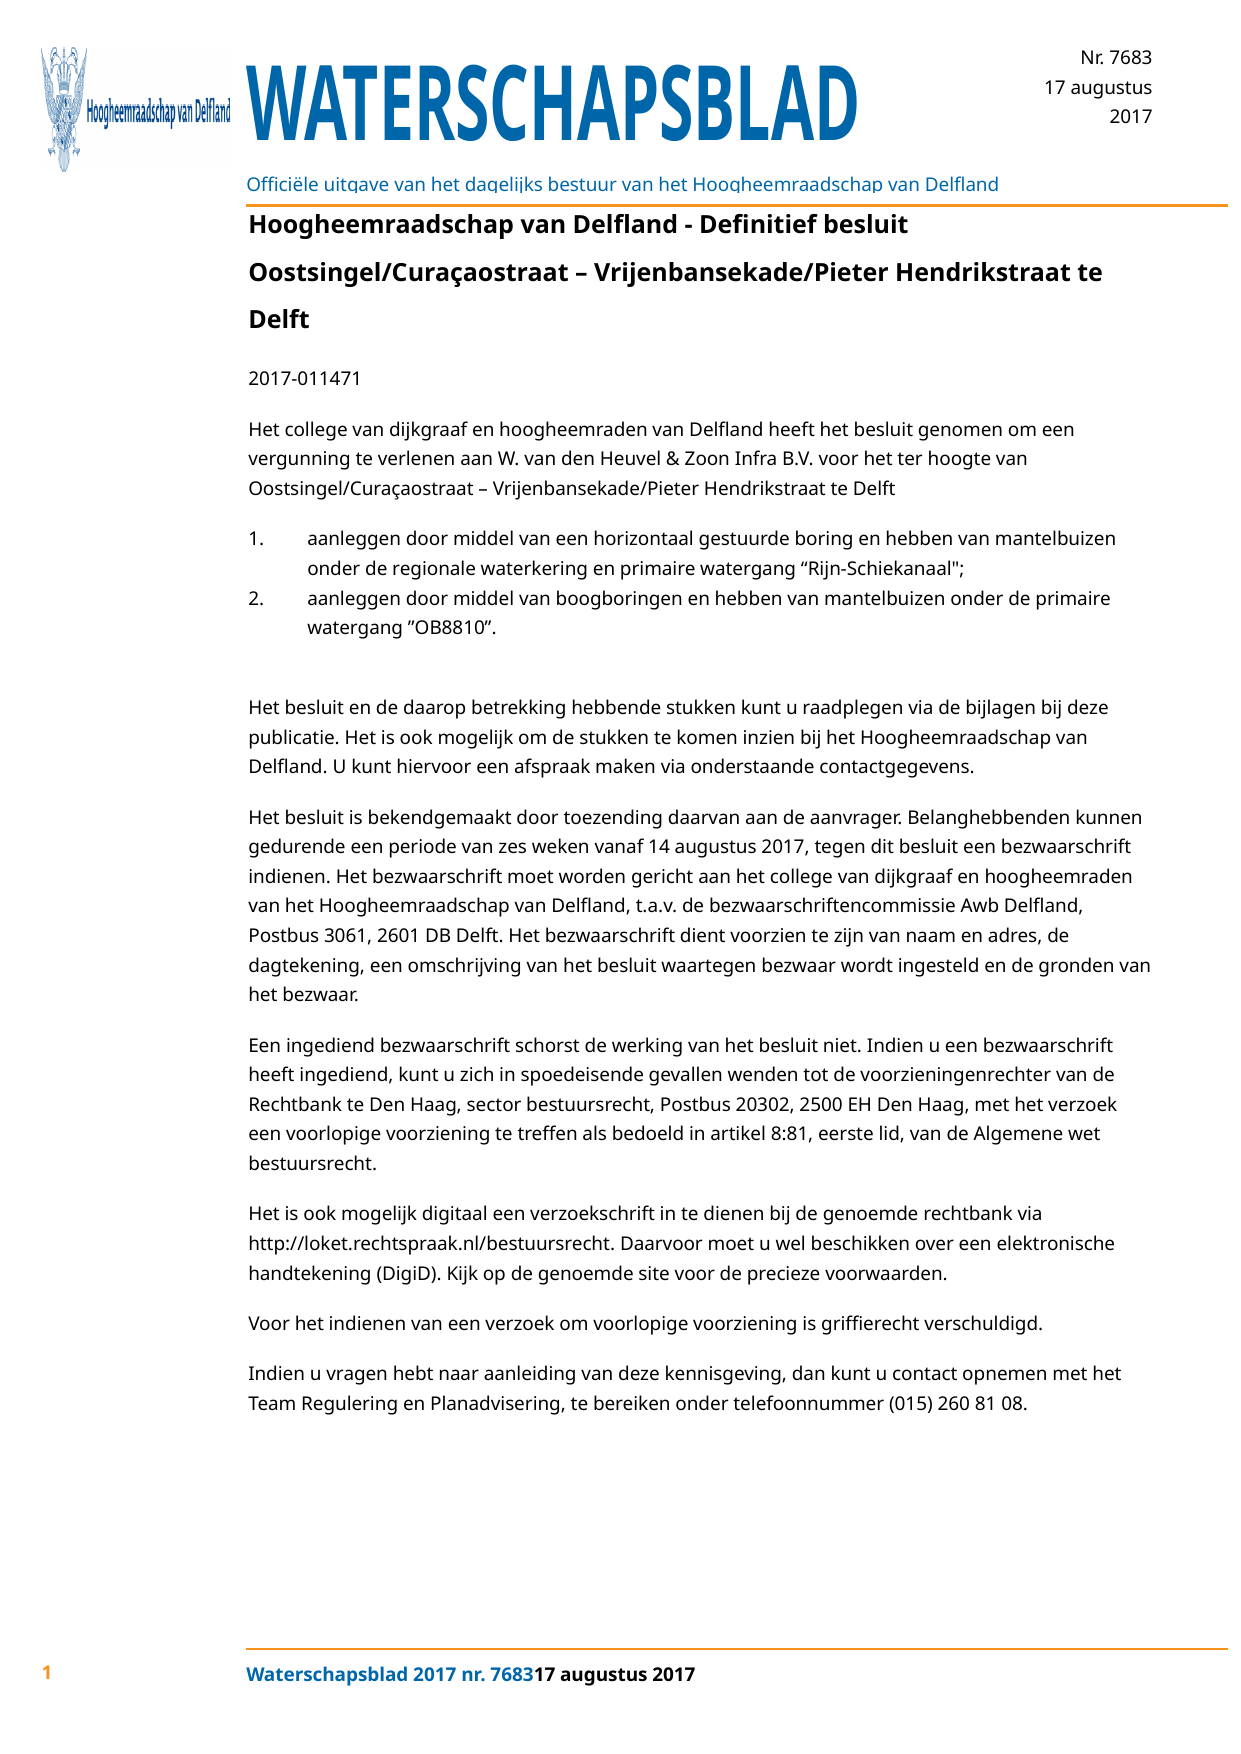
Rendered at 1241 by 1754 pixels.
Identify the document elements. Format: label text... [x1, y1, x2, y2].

picture [41, 47, 231, 172]
text Het college van dijkgraaf en hoogheemraden van Delfland heeft het besluit genomen om een vergunning te verlenen aan W. van den Heuvel & Zoon Infra B.V. voor het ter hoogte van Oostsingel/Curaçaostraat – Vrijenbansekade/Pieter Hendrikstraat te Delft [248, 416, 1152, 501]
text Indien u vragen hebt naar aanleiding van deze kennisgeving, dan kunt u contact opnemen met het Team Regulering en Planadvisering, te bereiken onder telefoonnummer (015) 260 81 08. [248, 1361, 1152, 1416]
text Een ingediend bezwaarschrift schorst de werking van het besluit niet. Indien u een bezwaarschrift heeft ingediend, kunt u zich in spoedeisende gevallen wenden tot de voorzieningenrechter van de Rechtbank te Den Haag, sector bestuursrecht, Postbus 20302, 2500 EH Den Haag, met het verzoek een voorlopige voorziening te treffen als bedoeld in artikel 8:81, eerste lid, van de Algemene wet bestuursrecht. [248, 1032, 1152, 1176]
list aanleggen door middel van boogboringen en hebben van mantelbuizen onder de primaire watergang ”OB8810”. [248, 585, 1152, 640]
text Het besluit en de daarop betrekking hebbende stukken kunt u raadplegen via de bijlagen bij deze publicatie. Het is ook mogelijk om de stukken te komen inzien bij het Hoogheemraadschap van Delfland. U kunt hiervoor een afspraak maken via onderstaande contactgegevens. [248, 694, 1152, 779]
text Voor het indienen van een verzoek om voorlopige voorziening is griffierecht verschuldigd. [248, 1310, 1152, 1336]
text 2017-011471 [248, 366, 1152, 391]
text Hoogheemraadschap van Delfland - Definitief besluit Oostsingel/Curaçaostraat – Vrijenbansekade/Pieter Hendrikstraat te Delft [248, 207, 1152, 336]
text Het besluit is bekendgemaakt door toezending daarvan aan de aanvrager. Belanghebbenden kunnen gedurende een periode van zes weken vanaf 14 augustus 2017, tegen dit besluit een bezwaarschrift indienen. Het bezwaarschrift moet worden gericht aan het college van dijkgraaf en hoogheemraden van het Hoogheemraadschap van Delfland, t.a.v. de bezwaarschriftencommissie Awb Delfland, Postbus 3061, 2601 DB Delft. Het bezwaarschrift dient voorzien te zijn van naam en adres, de dagtekening, een omschrijving van het besluit waartegen bezwaar wordt ingesteld en de gronden van het bezwaar. [248, 804, 1152, 1007]
list aanleggen door middel van een horizontaal gestuurde boring en hebben van mantelbuizen onder de regionale waterkering en primaire watergang “Rijn-Schiekanaal"; [248, 526, 1152, 581]
text Het is ook mogelijk digitaal een verzoekschrift in te dienen bij de genoemde rechtbank via http://loket.rechtspraak.nl/bestuursrecht. Daarvoor moet u wel beschikken over een elektronische handtekening (DigiD). Kijk op de genoemde site voor de precieze voorwaarden. [248, 1201, 1152, 1285]
